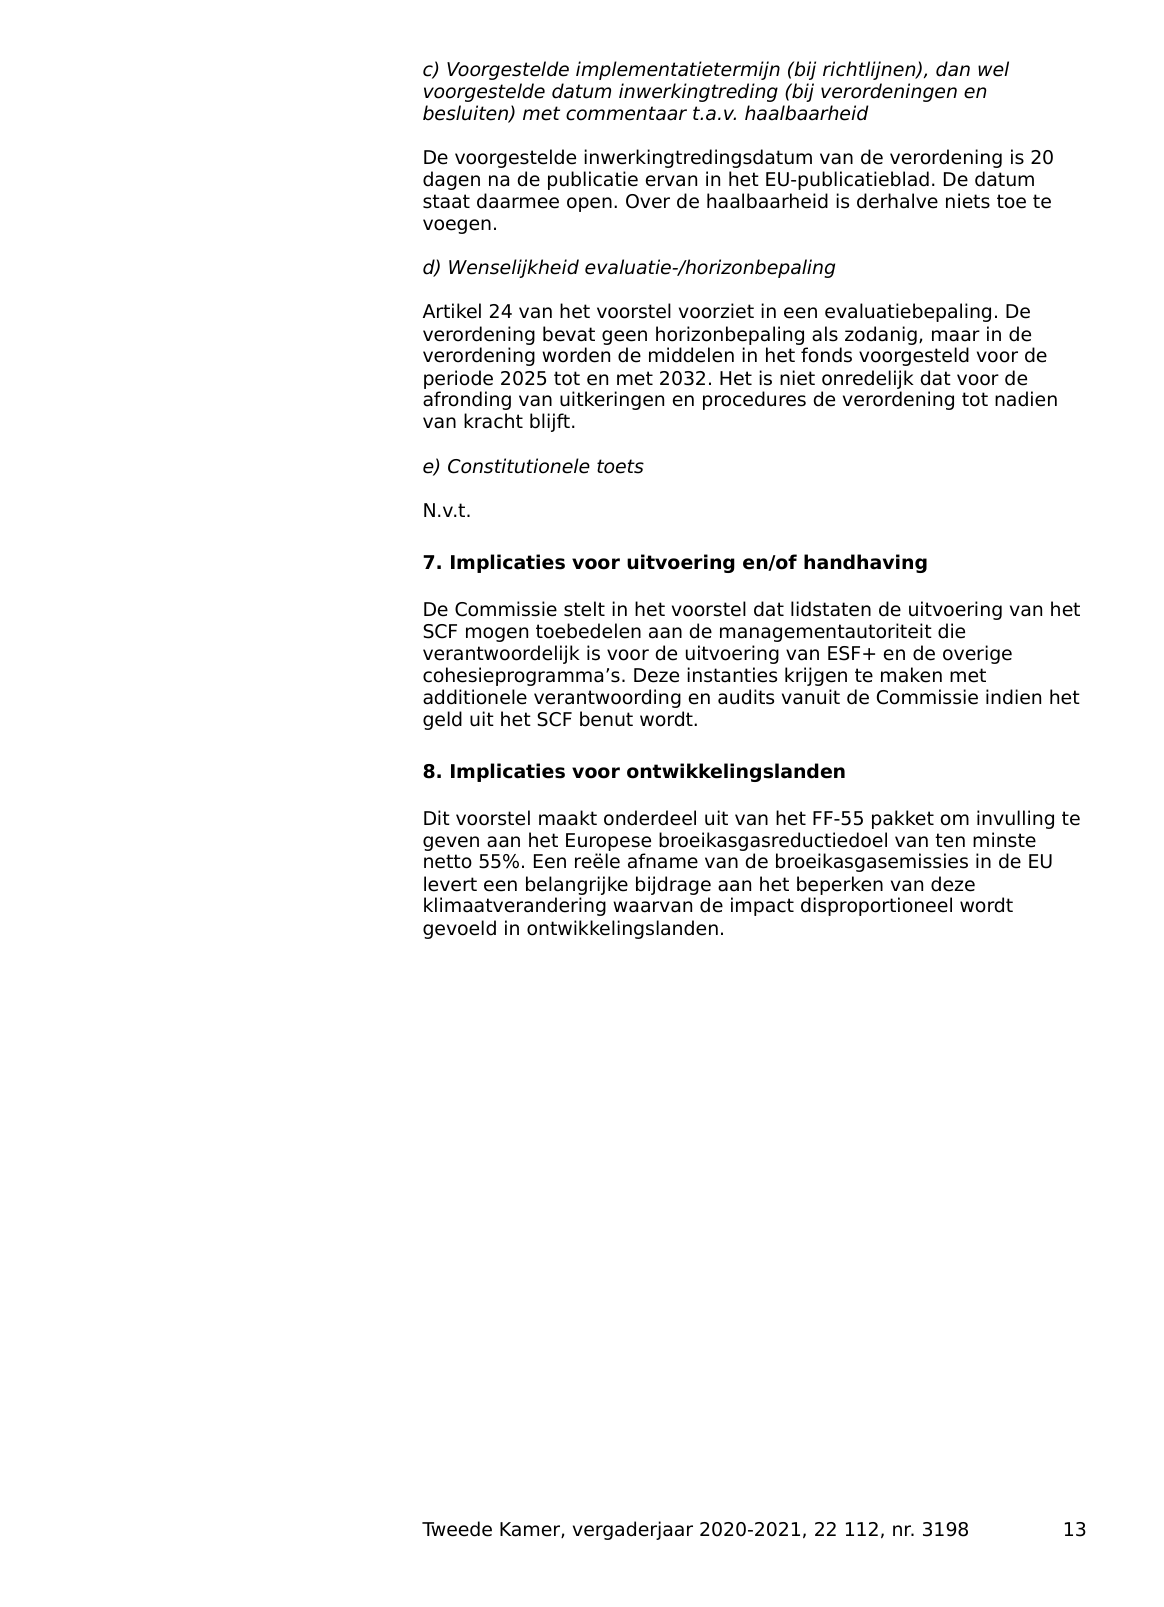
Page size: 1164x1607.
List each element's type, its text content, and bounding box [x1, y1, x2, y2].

text De Commissie stelt in het voorstel dat lidstaten de uitvoering van het SCF mogen toebedelen aan de managementautoriteit die verantwoordelijk is voor de uitvoering van ESF+ en de overige cohesieprogramma’s. Deze instanties krijgen te maken met additionele verantwoording en audits vanuit de Commissie indien het geld uit het SCF benut wordt. [422, 599, 1087, 731]
subtitle d) Wenselijkheid evaluatie-/horizonbepaling [422, 257, 1087, 279]
text Dit voorstel maakt onderdeel uit van het FF-55 pakket om invulling te geven aan het Europese broeikasgasreductiedoel van ten minste netto 55%. Een reële afname van de broeikasgasemissies in de EU levert een belangrijke bijdrage aan het beperken van deze klimaatverandering waarvan de impact disproportioneel wordt gevoeld in ontwikkelingslanden. [422, 807, 1087, 939]
text De voorgestelde inwerkingtredingsdatum van de verordening is 20 dagen na de publicatie ervan in het EU-publicatieblad. De datum staat daarmee open. Over de haalbaarheid is derhalve niets toe te voegen. [422, 147, 1087, 235]
subtitle c) Voorgestelde implementatietermijn (bij richtlijnen), dan wel voorgestelde datum inwerkingtreding (bij verordeningen en besluiten) met commentaar t.a.v. haalbaarheid [422, 59, 1087, 125]
text Artikel 24 van het voorstel voorziet in een evaluatiebepaling. De verordening bevat geen horizonbepaling als zodanig, maar in de verordening worden de middelen in het fonds voorgesteld voor de periode 2025 tot en met 2032. Het is niet onredelijk dat voor de afronding van uitkeringen en procedures de verordening tot nadien van kracht blijft. [422, 301, 1087, 433]
text N.v.t. [422, 500, 1087, 522]
subtitle 8. Implicaties voor ontwikkelingslanden [422, 761, 1087, 782]
subtitle 7. Implicaties voor uitvoering en/of handhaving [422, 552, 1087, 574]
subtitle e) Constitutionele toets [422, 456, 1087, 477]
